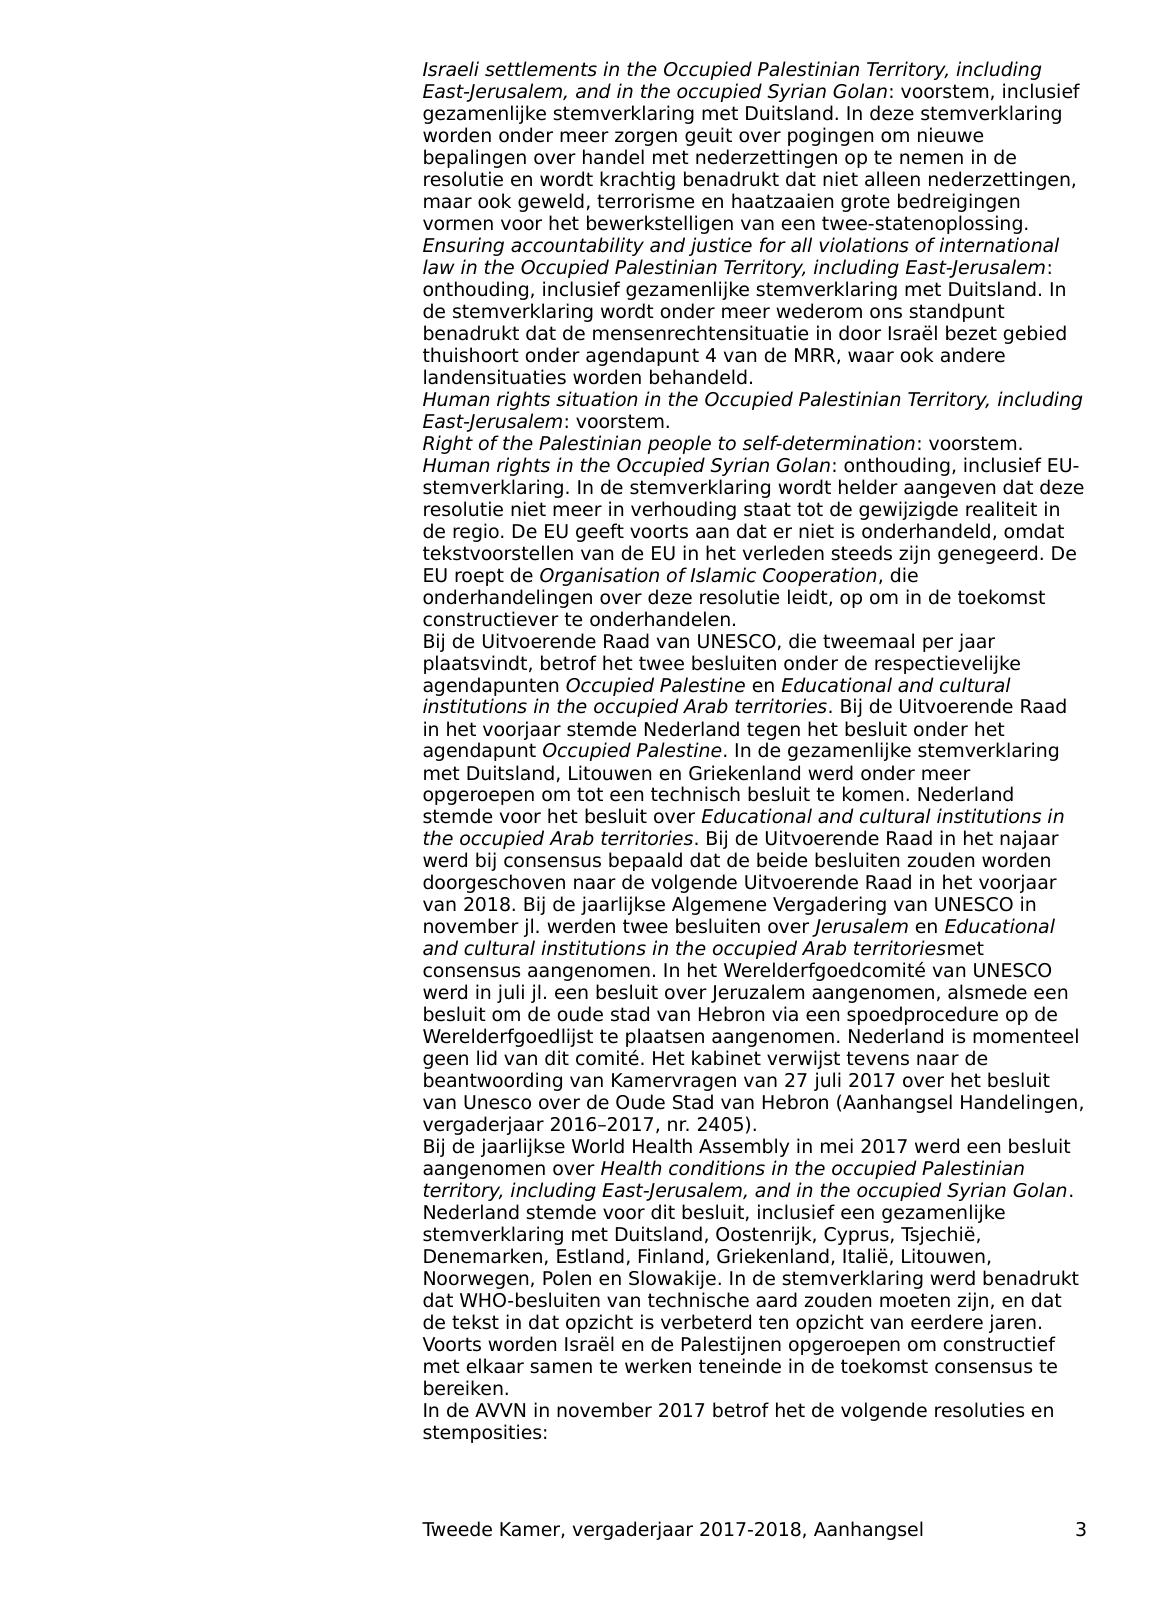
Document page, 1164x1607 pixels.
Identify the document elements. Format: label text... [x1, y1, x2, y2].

text Human rights in the Occupied Syrian Golan: onthouding, inclusief EU-stemverklaring. In de stemverklaring wordt helder aangeven dat deze resolutie niet meer in verhouding staat tot de gewijzigde realiteit in de regio. De EU geeft voorts aan dat er niet is onderhandeld, omdat tekstvoorstellen van de EU in het verleden steeds zijn genegeerd. De EU roept de Organisation of Islamic Cooperation, die onderhandelingen over deze resolutie leidt, op om in de toekomst constructiever te onderhandelen. [422, 455, 1087, 631]
text Israeli settlements in the Occupied Palestinian Territory, including East-Jerusalem, and in the occupied Syrian Golan: voorstem, inclusief gezamenlijke stemverklaring met Duitsland. In deze stemverklaring worden onder meer zorgen geuit over pogingen om nieuwe bepalingen over handel met nederzettingen op te nemen in de resolutie en wordt krachtig benadrukt dat niet alleen nederzettingen, maar ook geweld, terrorisme en haatzaaien grote bedreigingen vormen voor het bewerkstelligen van een twee-statenoplossing. [422, 59, 1087, 235]
text Bij de Uitvoerende Raad van UNESCO, die tweemaal per jaar plaatsvindt, betrof het twee besluiten onder de respectievelijke agendapunten Occupied Palestine en Educational and cultural institutions in the occupied Arab territories. Bij de Uitvoerende Raad in het voorjaar stemde Nederland tegen het besluit onder het agendapunt Occupied Palestine. In de gezamenlijke stemverklaring met Duitsland, Litouwen en Griekenland werd onder meer opgeroepen om tot een technisch besluit te komen. Nederland stemde voor het besluit over Educational and cultural institutions in the occupied Arab territories. Bij de Uitvoerende Raad in het najaar werd bij consensus bepaald dat de beide besluiten zouden worden doorgeschoven naar de volgende Uitvoerende Raad in het voorjaar van 2018. Bij de jaarlijkse Algemene Vergadering van UNESCO in november jl. werden twee besluiten over Jerusalem en Educational and cultural institutions in the occupied Arab territoriesmet consensus aangenomen. In het Werelderfgoedcomité van UNESCO werd in juli jl. een besluit over Jeruzalem aangenomen, alsmede een besluit om de oude stad van Hebron via een spoedprocedure op de Werelderfgoedlijst te plaatsen aangenomen. Nederland is momenteel geen lid van dit comité. Het kabinet verwijst tevens naar de beantwoording van Kamervragen van 27 juli 2017 over het besluit van Unesco over de Oude Stad van Hebron (Aanhangsel Handelingen, vergaderjaar 2016–2017, nr. 2405). [422, 631, 1087, 1136]
text In de AVVN in november 2017 betrof het de volgende resoluties en stemposities: [422, 1400, 1087, 1444]
text Ensuring accountability and justice for all violations of international law in the Occupied Palestinian Territory, including East-Jerusalem: onthouding, inclusief gezamenlijke stemverklaring met Duitsland. In de stemverklaring wordt onder meer wederom ons standpunt benadrukt dat de mensenrechtensituatie in door Israël bezet gebied thuishoort onder agendapunt 4 van de MRR, waar ook andere landensituaties worden behandeld. [422, 235, 1087, 389]
text Bij de jaarlijkse World Health Assembly in mei 2017 werd een besluit aangenomen over Health conditions in the occupied Palestinian territory, including East-Jerusalem, and in the occupied Syrian Golan. Nederland stemde voor dit besluit, inclusief een gezamenlijke stemverklaring met Duitsland, Oostenrijk, Cyprus, Tsjechië, Denemarken, Estland, Finland, Griekenland, Italië, Litouwen, Noorwegen, Polen en Slowakije. In de stemverklaring werd benadrukt dat WHO-besluiten van technische aard zouden moeten zijn, en dat de tekst in dat opzicht is verbeterd ten opzicht van eerdere jaren. Voorts worden Israël en de Palestijnen opgeroepen om constructief met elkaar samen te werken teneinde in de toekomst consensus te bereiken. [422, 1136, 1087, 1400]
text Human rights situation in the Occupied Palestinian Territory, including East-Jerusalem: voorstem. [422, 389, 1087, 433]
text Right of the Palestinian people to self-determination: voorstem. [422, 433, 1087, 455]
